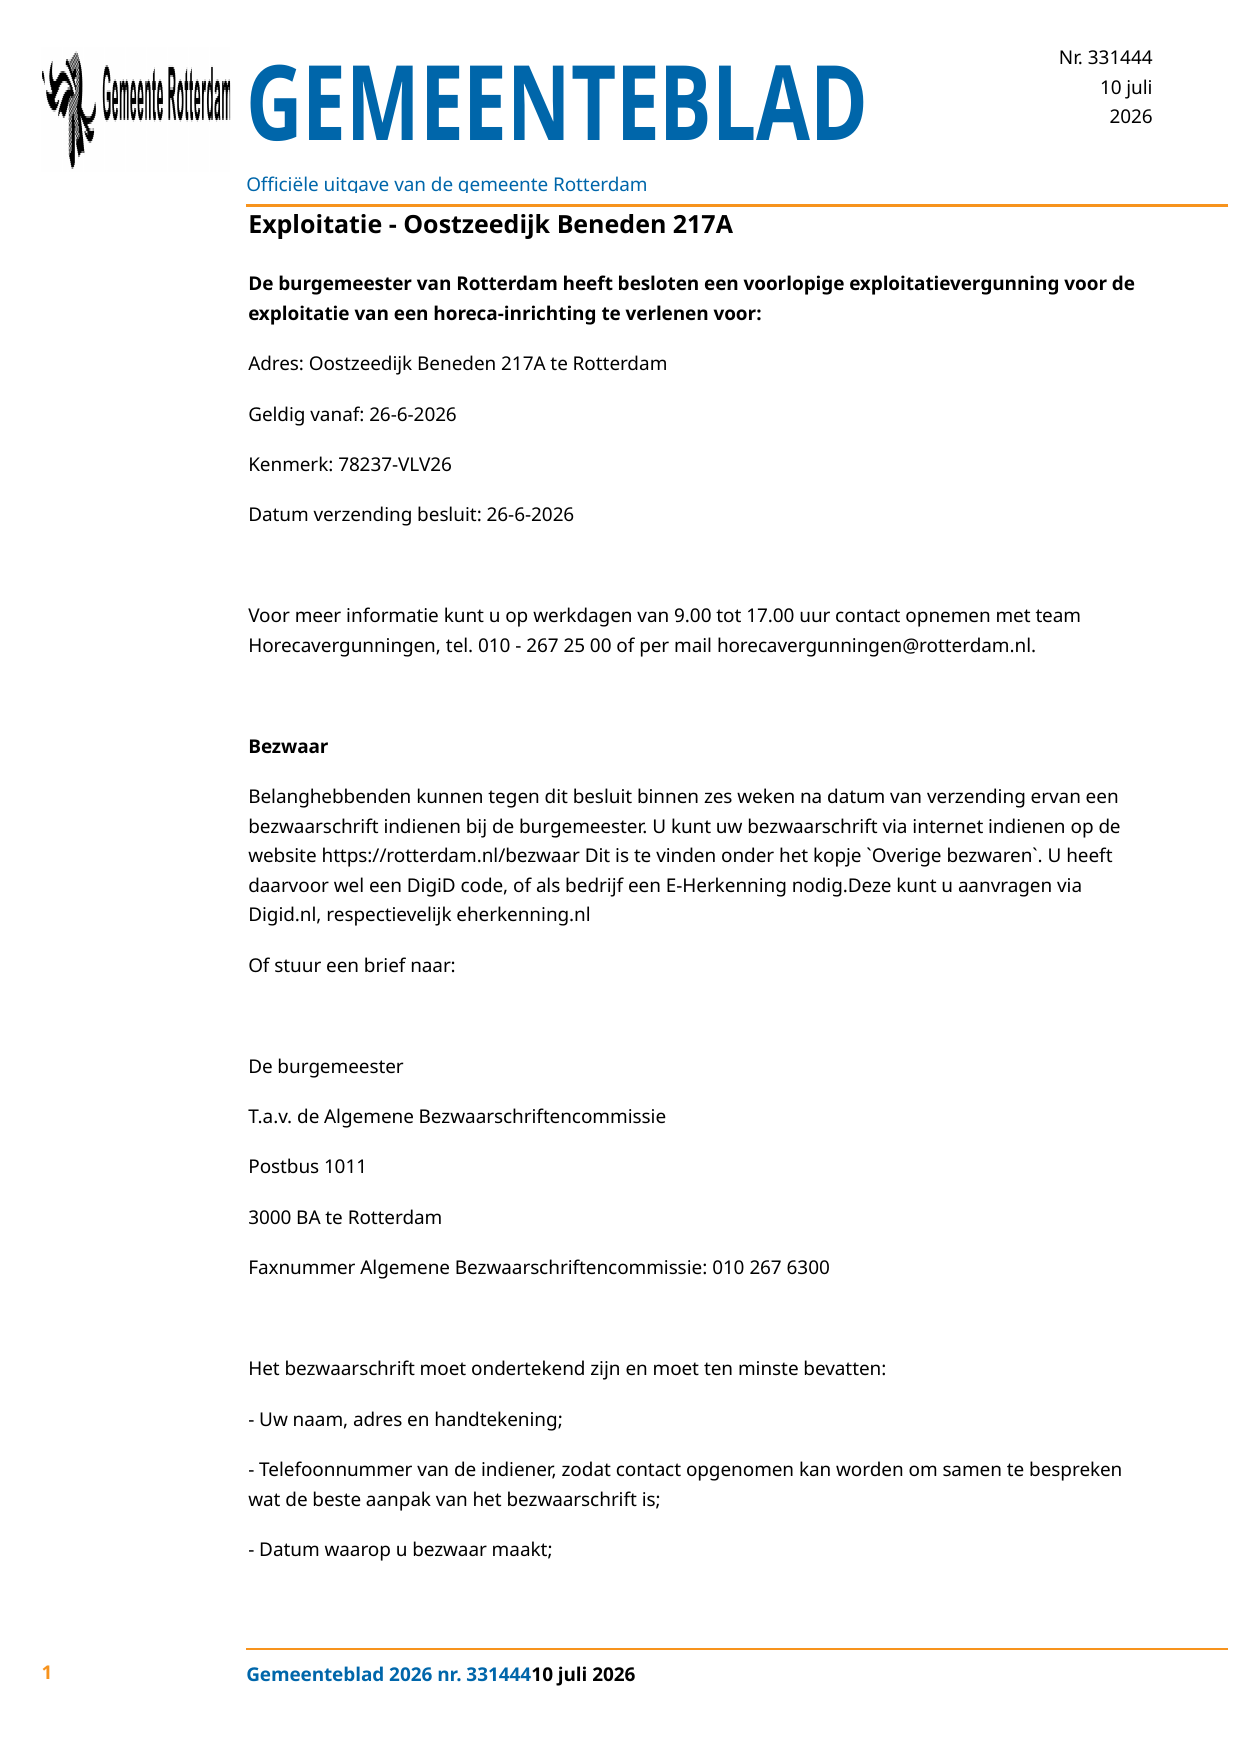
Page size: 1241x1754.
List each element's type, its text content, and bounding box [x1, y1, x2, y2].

text Belanghebbenden kunnen tegen dit besluit binnen zes weken na datum van verzending ervan een bezwaarschrift indienen bij de burgemeester. U kunt uw bezwaarschrift via internet indienen op de website https://rotterdam.nl/bezwaar Dit is te vinden onder het kopje `Overige bezwaren`. U heeft daarvoor wel een DigiD code, of als bedrijf een E-Herkenning nodig.Deze kunt u aanvragen via Digid.nl, respectievelijk eherkenning.nl [248, 783, 1152, 927]
text Datum verzending besluit: 26-6-2026 [248, 502, 1152, 527]
text Exploitatie - Oostzeedijk Beneden 217A [248, 207, 1152, 241]
text De burgemeester van Rotterdam heeft besloten een voorlopige exploitatievergunning voor de exploitatie van een horeca-inrichting te verlenen voor: [248, 270, 1152, 326]
text Kenmerk: 78237-VLV26 [248, 451, 1152, 477]
text Bezwaar [248, 733, 1152, 758]
text Het bezwaarschrift moet ondertekend zijn en moet ten minste bevatten: [248, 1355, 1152, 1381]
text Voor meer informatie kunt u op werkdagen van 9.00 tot 17.00 uur contact opnemen met team Horecavergunningen, tel. 010 - 267 25 00 of per mail horecavergunningen@rotterdam.nl. [248, 602, 1152, 658]
text Postbus 1011 [248, 1154, 1152, 1179]
text - Telefoonnummer van de indiener, zodat contact opgenomen kan worden om samen te bespreken wat de beste aanpak van het bezwaarschrift is; [248, 1456, 1152, 1511]
text - Datum waarop u bezwaar maakt; [248, 1536, 1152, 1562]
text De burgemeester [248, 1053, 1152, 1078]
text Adres: Oostzeedijk Beneden 217A te Rotterdam [248, 350, 1152, 376]
text Geldig vanaf: 26-6-2026 [248, 401, 1152, 426]
text 3000 BA te Rotterdam [248, 1204, 1152, 1230]
text - Uw naam, adres en handtekening; [248, 1406, 1152, 1431]
text T.a.v. de Algemene Bezwaarschriftencommissie [248, 1103, 1152, 1129]
text Faxnummer Algemene Bezwaarschriftencommissie: 010 267 6300 [248, 1254, 1152, 1280]
picture [41, 47, 231, 172]
text Of stuur een brief naar: [248, 952, 1152, 978]
